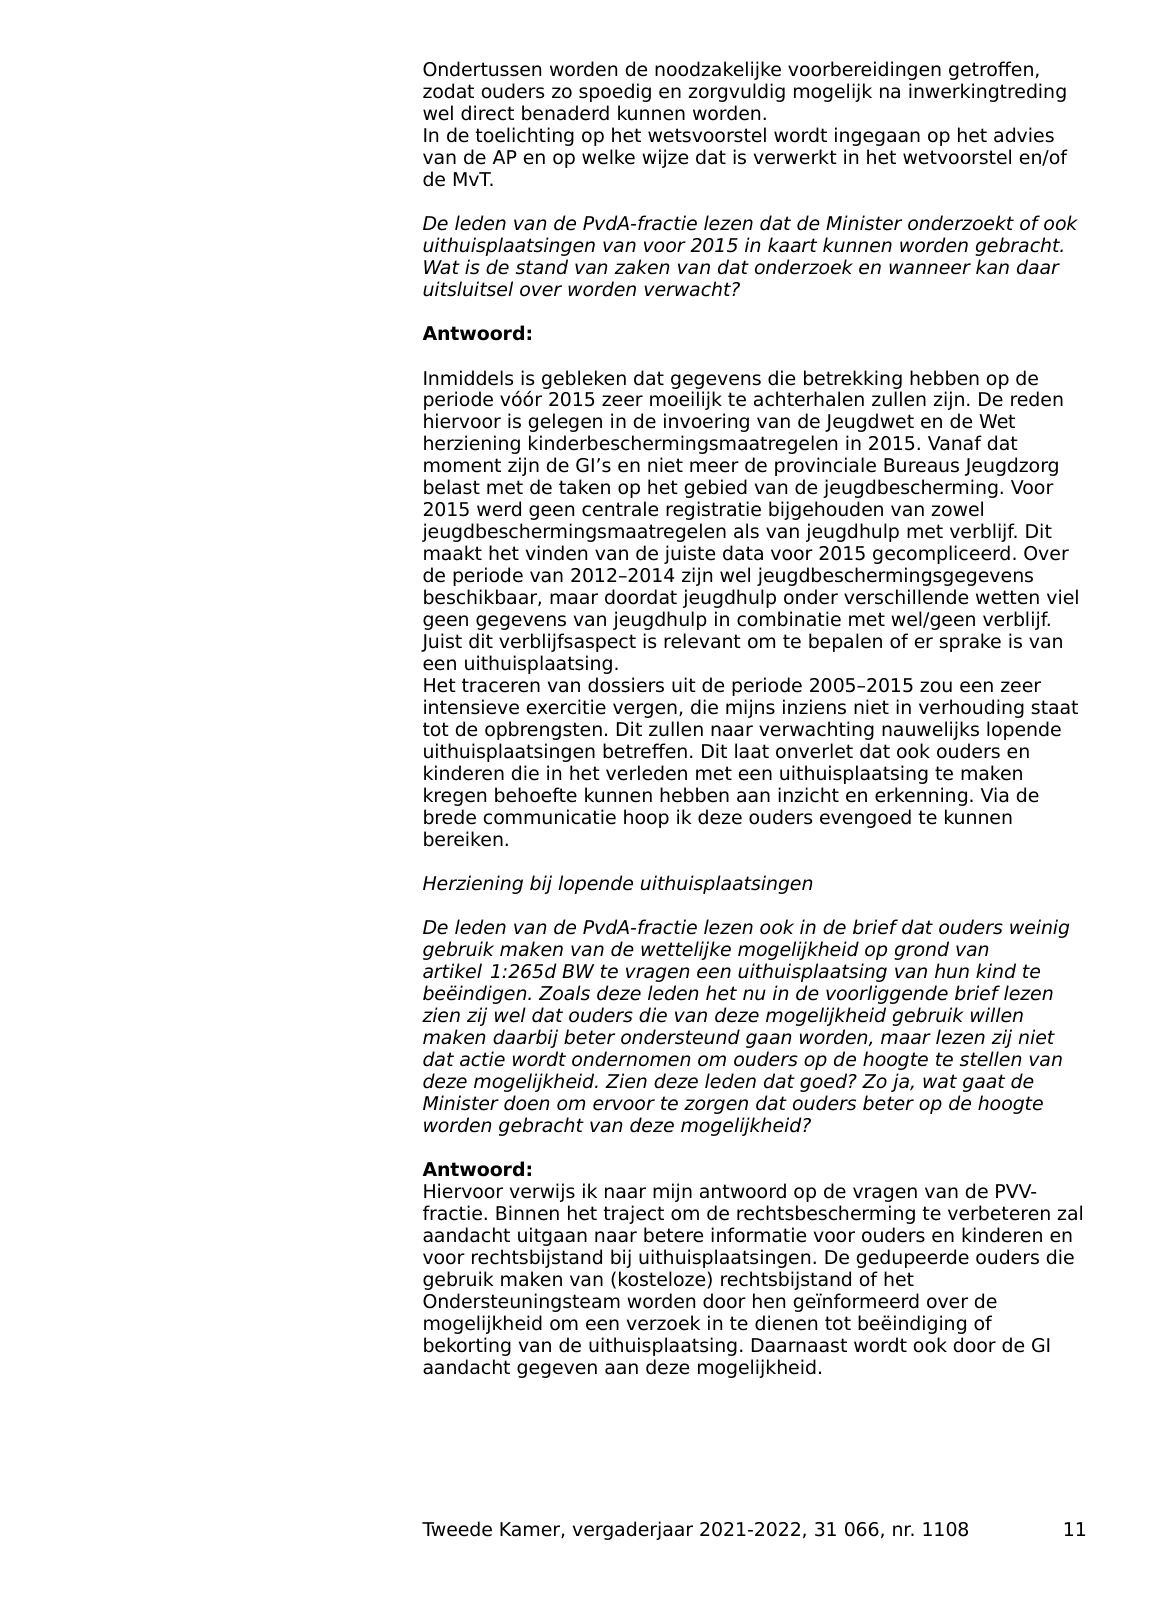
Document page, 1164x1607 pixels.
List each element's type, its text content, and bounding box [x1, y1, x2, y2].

subtitle Antwoord: [422, 1159, 1087, 1181]
text De leden van de PvdA-fractie lezen dat de Minister onderzoekt of ook uithuisplaatsingen van voor 2015 in kaart kunnen worden gebracht. Wat is de stand van zaken van dat onderzoek en wanneer kan daar uitsluitsel over worden verwacht? [422, 213, 1087, 301]
text Inmiddels is gebleken dat gegevens die betrekking hebben op de periode vóór 2015 zeer moeilijk te achterhalen zullen zijn. De reden hiervoor is gelegen in de invoering van de Jeugdwet en de Wet herziening kinderbeschermingsmaatregelen in 2015. Vanaf dat moment zijn de GI’s en niet meer de provinciale Bureaus Jeugdzorg belast met de taken op het gebied van de jeugdbescherming. Voor 2015 werd geen centrale registratie bijgehouden van zowel jeugdbeschermingsmaatregelen als van jeugdhulp met verblijf. Dit maakt het vinden van de juiste data voor 2015 gecompliceerd. Over de periode van 2012–2014 zijn wel jeugdbeschermingsgegevens beschikbaar, maar doordat jeugdhulp onder verschillende wetten viel geen gegevens van jeugdhulp in combinatie met wel/geen verblijf. Juist dit verblijfsaspect is relevant om te bepalen of er sprake is van een uithuisplaatsing. [422, 367, 1087, 675]
text De leden van de PvdA-fractie lezen ook in de brief dat ouders weinig gebruik maken van de wettelijke mogelijkheid op grond van artikel 1:265d BW te vragen een uithuisplaatsing van hun kind te beëindigen. Zoals deze leden het nu in de voorliggende brief lezen zien zij wel dat ouders die van deze mogelijkheid gebruik willen maken daarbij beter ondersteund gaan worden, maar lezen zij niet dat actie wordt ondernomen om ouders op de hoogte te stellen van deze mogelijkheid. Zien deze leden dat goed? Zo ja, wat gaat de Minister doen om ervoor te zorgen dat ouders beter op de hoogte worden gebracht van deze mogelijkheid? [422, 917, 1087, 1137]
text Hiervoor verwijs ik naar mijn antwoord op de vragen van de PVV-fractie. Binnen het traject om de rechtsbescherming te verbeteren zal aandacht uitgaan naar betere informatie voor ouders en kinderen en voor rechtsbijstand bij uithuisplaatsingen. De gedupeerde ouders die gebruik maken van (kosteloze) rechtsbijstand of het Ondersteuningsteam worden door hen geïnformeerd over de mogelijkheid om een verzoek in te dienen tot beëindiging of bekorting van de uithuisplaatsing. Daarnaast wordt ook door de GI aandacht gegeven aan deze mogelijkheid. [422, 1181, 1087, 1379]
text In de toelichting op het wetsvoorstel wordt ingegaan op het advies van de AP en op welke wijze dat is verwerkt in het wetvoorstel en/of de MvT. [422, 125, 1087, 191]
text Het traceren van dossiers uit de periode 2005–2015 zou een zeer intensieve exercitie vergen, die mijns inziens niet in verhouding staat tot de opbrengsten. Dit zullen naar verwachting nauwelijks lopende uithuisplaatsingen betreffen. Dit laat onverlet dat ook ouders en kinderen die in het verleden met een uithuisplaatsing te maken kregen behoefte kunnen hebben aan inzicht en erkenning. Via de brede communicatie hoop ik deze ouders evengoed te kunnen bereiken. [422, 675, 1087, 851]
subtitle Antwoord: [422, 323, 1087, 345]
text Ondertussen worden de noodzakelijke voorbereidingen getroffen, zodat ouders zo spoedig en zorgvuldig mogelijk na inwerkingtreding wel direct benaderd kunnen worden. [422, 59, 1087, 125]
subtitle Herziening bij lopende uithuisplaatsingen [422, 873, 1087, 895]
